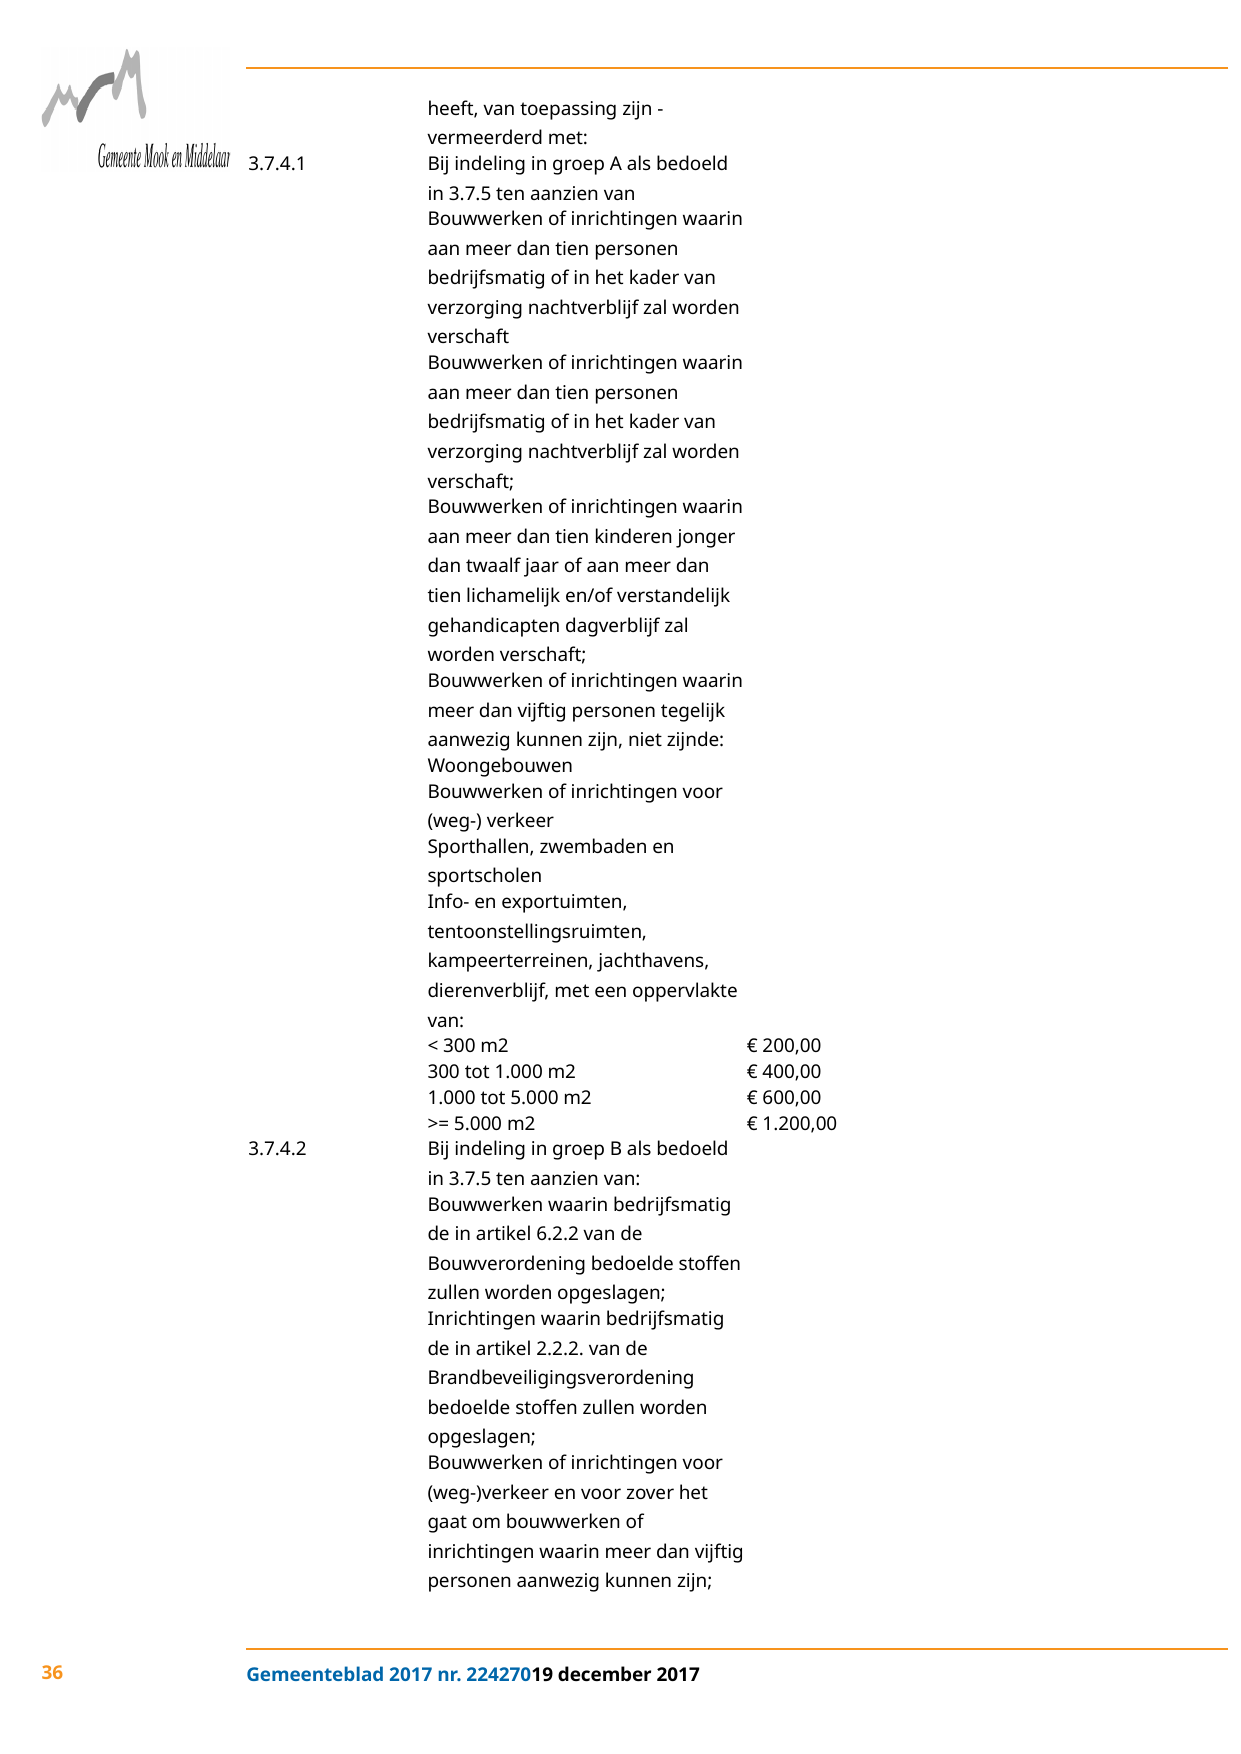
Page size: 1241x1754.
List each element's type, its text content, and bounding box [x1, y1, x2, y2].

table_cell [248, 95, 427, 150]
table_cell [926, 1084, 1152, 1110]
table_cell [926, 1449, 1152, 1593]
table_cell 3.7.4.2 [248, 1135, 427, 1191]
table_cell [747, 778, 926, 833]
table_cell Bij indeling in groep B als bedoeld in 3.7.5 ten aanzien van: [427, 1135, 747, 1191]
table_cell € 400,00 [747, 1058, 926, 1084]
table_cell [926, 95, 1152, 150]
table_cell Sporthallen, zwembaden en sportscholen [427, 833, 747, 888]
table_cell € 600,00 [747, 1084, 926, 1110]
table_cell [248, 1058, 427, 1084]
table_cell [747, 1305, 926, 1449]
table_cell [248, 752, 427, 778]
table_cell [747, 667, 926, 752]
table_cell [926, 1191, 1152, 1305]
table_cell Bouwwerken of inrichtingen voor (weg-) verkeer [427, 778, 747, 833]
table_cell [926, 889, 1152, 1032]
table_cell [248, 1110, 427, 1135]
table_cell [926, 1110, 1152, 1135]
table_cell 300 tot 1.000 m2 [427, 1058, 747, 1084]
table_cell [926, 778, 1152, 833]
table_cell [248, 494, 427, 667]
table_cell Bouwwerken waarin bedrijfsmatig de in artikel 6.2.2 van de Bouwverordening bedoelde stoffen zullen worden opgeslagen; [427, 1191, 747, 1305]
table_cell Bouwwerken of inrichtingen waarin aan meer dan tien kinderen jonger dan twaalf jaar of aan meer dan tien lichamelijk en/of verstandelijk gehandicapten dagverblijf zal worden verschaft; [427, 494, 747, 667]
table_cell [747, 752, 926, 778]
table_cell [248, 778, 427, 833]
table_cell [248, 889, 427, 1032]
table_cell [248, 1191, 427, 1305]
table_cell 3.7.4.1 [248, 150, 427, 205]
table_cell [248, 350, 427, 493]
table_cell [248, 1305, 427, 1449]
table_cell [926, 1135, 1152, 1191]
table_cell € 1.200,00 [747, 1110, 926, 1135]
table_cell Bouwwerken of inrichtingen waarin aan meer dan tien personen bedrijfsmatig of in het kader van verzorging nachtverblijf zal worden verschaft [427, 205, 747, 349]
table_cell [747, 205, 926, 349]
table_cell Bij indeling in groep A als bedoeld in 3.7.5 ten aanzien van [427, 150, 747, 205]
table_cell heeft, van toepassing zijn - vermeerderd met: [427, 95, 747, 150]
table_cell € 200,00 [747, 1033, 926, 1058]
table_cell [926, 833, 1152, 888]
table_cell [747, 1135, 926, 1191]
table_cell Bouwwerken of inrichtingen voor (weg-)verkeer en voor zover het gaat om bouwwerken of inrichtingen waarin meer dan vijftig personen aanwezig kunnen zijn; [427, 1449, 747, 1593]
table_cell [747, 1449, 926, 1593]
table_cell [248, 1033, 427, 1058]
table_cell Info- en exportuimten, tentoonstellingsruimten, kampeerterreinen, jachthavens, dierenverblijf, met een oppervlakte van: [427, 889, 747, 1032]
table_cell [747, 889, 926, 1032]
table_cell [248, 667, 427, 752]
table_cell < 300 m2 [427, 1033, 747, 1058]
table_cell [747, 833, 926, 888]
table_cell [248, 205, 427, 349]
table_cell [926, 1058, 1152, 1084]
table_cell [747, 1191, 926, 1305]
table_cell [747, 350, 926, 493]
table_cell >= 5.000 m2 [427, 1110, 747, 1135]
table_cell [926, 1305, 1152, 1449]
table_cell [747, 95, 926, 150]
table_cell [248, 1084, 427, 1110]
table_cell Woongebouwen [427, 752, 747, 778]
table_cell [926, 667, 1152, 752]
table_cell [248, 1449, 427, 1593]
table_cell Bouwwerken of inrichtingen waarin meer dan vijftig personen tegelijk aanwezig kunnen zijn, niet zijnde: [427, 667, 747, 752]
table_cell [926, 1033, 1152, 1058]
table_cell [926, 205, 1152, 349]
table_cell [248, 833, 427, 888]
table_cell [926, 350, 1152, 493]
table_cell [926, 752, 1152, 778]
table_cell Bouwwerken of inrichtingen waarin aan meer dan tien personen bedrijfsmatig of in het kader van verzorging nachtverblijf zal worden verschaft; [427, 350, 747, 493]
table_cell [926, 150, 1152, 205]
table_cell [747, 494, 926, 667]
table_cell Inrichtingen waarin bedrijfsmatig de in artikel 2.2.2. van de Brandbeveiligingsverordening bedoelde stoffen zullen worden opgeslagen; [427, 1305, 747, 1449]
picture [41, 47, 231, 172]
table_cell 1.000 tot 5.000 m2 [427, 1084, 747, 1110]
table_cell [926, 494, 1152, 667]
table_cell [747, 150, 926, 205]
